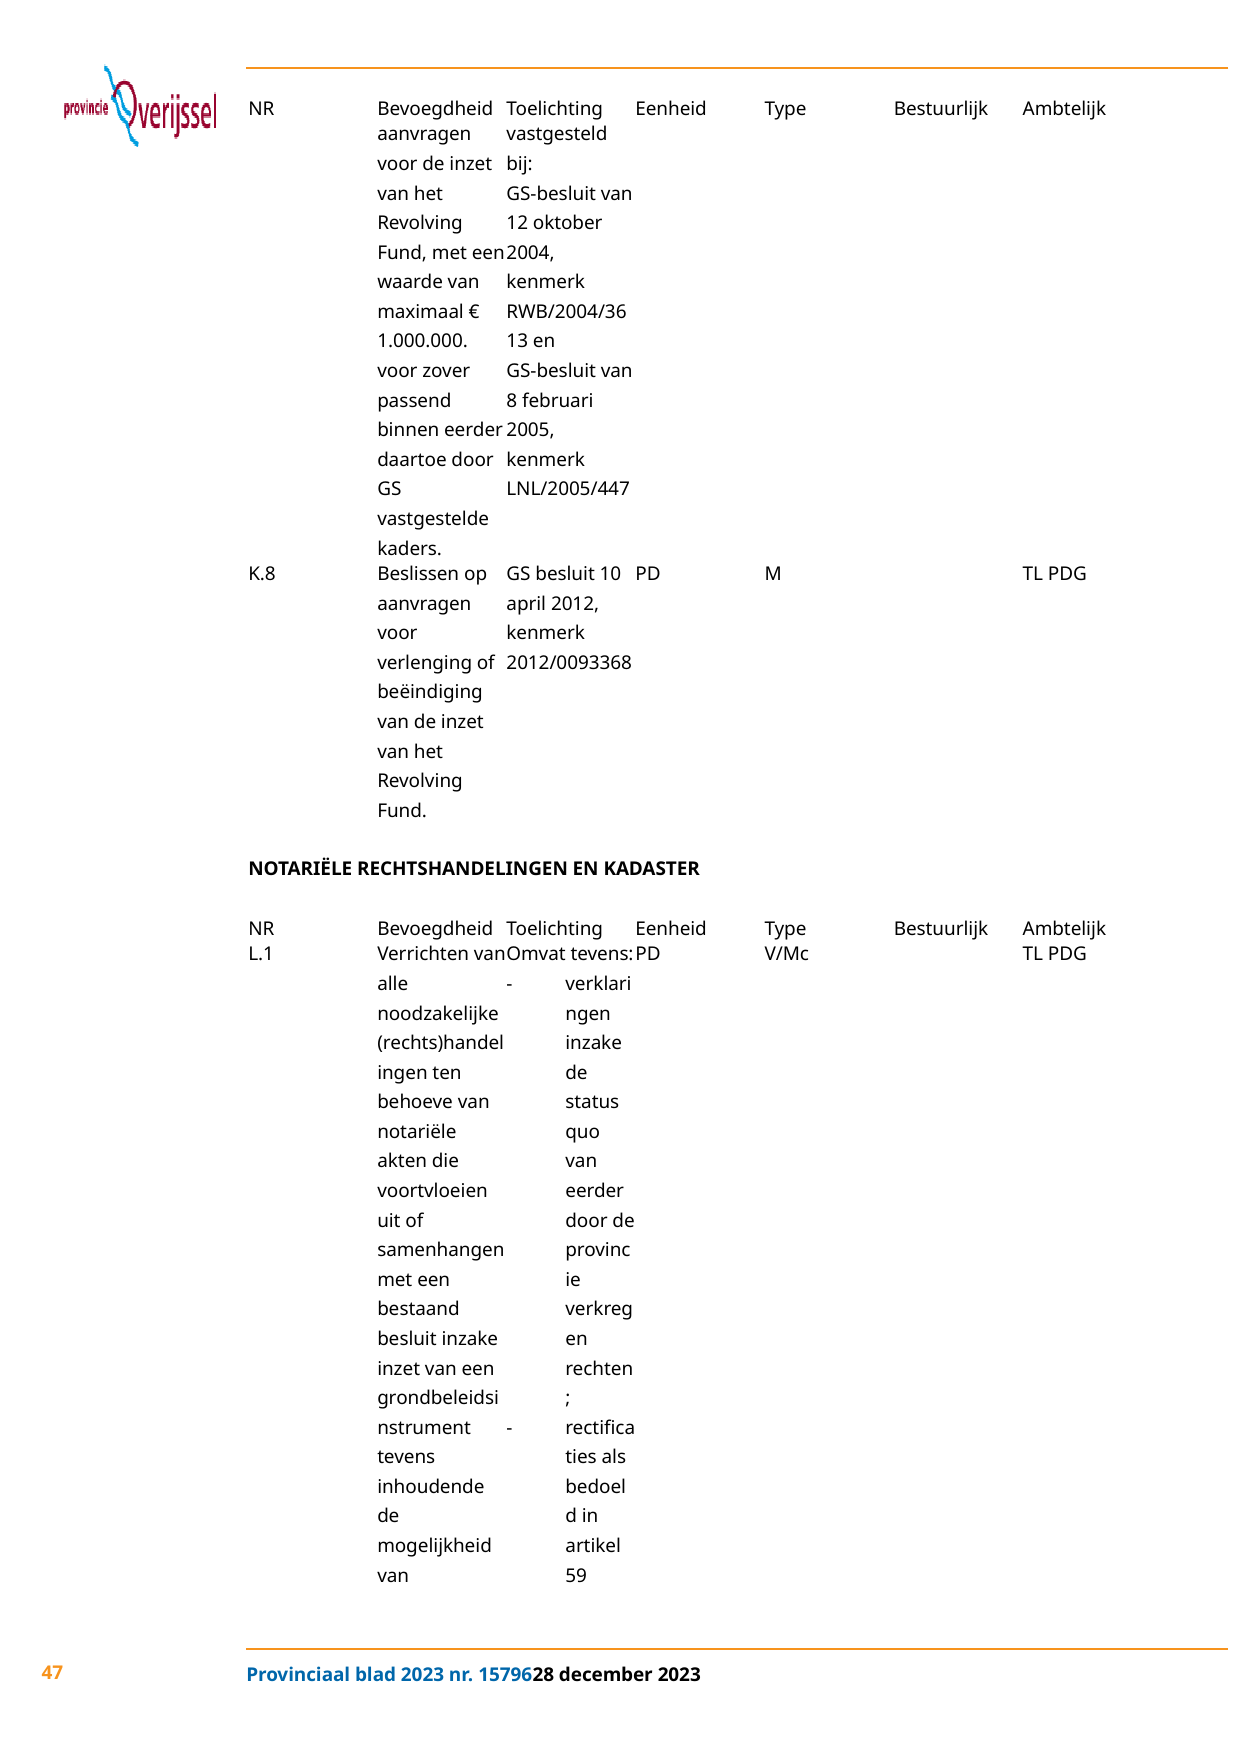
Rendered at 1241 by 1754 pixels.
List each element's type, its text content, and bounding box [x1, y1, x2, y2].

table_cell Verrichten van alle noodzakelijke (rechts)handelingen ten behoeve van notariële akten die voortvloeien uit of samenhangen met een bestaand besluit inzake inzet van een grondbeleidsinstrument tevens inhoudende de mogelijkheid van [377, 941, 506, 1588]
table_cell Beslissen op aanvragen voor verlenging of beëindiging van de inzet van het Revolving Fund. [377, 560, 506, 823]
table_cell [894, 560, 1022, 823]
table_cell M [764, 560, 893, 823]
table_header Eenheid [635, 915, 764, 941]
table_cell PD [635, 560, 764, 823]
table_cell [1023, 121, 1152, 560]
table_cell GS besluit 10 april 2012, kenmerk 2012/0093368 [506, 560, 635, 823]
table_header Ambtelijk [1023, 95, 1152, 121]
table_header Ambtelijk [1023, 915, 1152, 941]
table_header Bevoegdheid [377, 95, 506, 121]
table_cell K.8 [248, 560, 377, 823]
picture [41, 47, 231, 172]
table_cell vastgesteld bij: GS-besluit van 12 oktober 2004, kenmerk RWB/2004/3613 en GS-besluit van 8 februari 2005, kenmerk LNL/2005/447 [506, 121, 635, 560]
table_header Type [764, 95, 893, 121]
table_header Toelichting [506, 95, 635, 121]
table_header Bevoegdheid [377, 915, 506, 941]
text NOTARIËLE RECHTSHANDELINGEN EN KADASTER [248, 856, 1152, 881]
table_cell TL PDG [1023, 560, 1152, 823]
table_header Type [764, 915, 893, 941]
table_cell [894, 941, 1022, 1588]
table_cell Omvat tevens: verklaringen inzake de status quo van eerder door de provincie verkregen rechten; rectificaties als bedoeld in artikel 59 [506, 941, 635, 1588]
table_cell V/Mc [764, 941, 893, 1588]
table_header NR [248, 915, 377, 941]
table_cell L.1 [248, 941, 377, 1588]
table_header Eenheid [635, 95, 764, 121]
table_cell PD [635, 941, 764, 1588]
table_header Bestuurlijk [894, 915, 1022, 941]
table_header Toelichting [506, 915, 635, 941]
table_cell [894, 121, 1022, 560]
table_header NR [248, 95, 377, 121]
table_cell TL PDG [1023, 941, 1152, 1588]
table_cell [764, 121, 893, 560]
table_cell [635, 121, 764, 560]
table_cell aanvragen voor de inzet van het Revolving Fund, met een waarde van maximaal € 1.000.000. voor zover passend binnen eerder daartoe door GS vastgestelde kaders. [377, 121, 506, 560]
table_header Bestuurlijk [894, 95, 1022, 121]
table_cell [248, 121, 377, 560]
